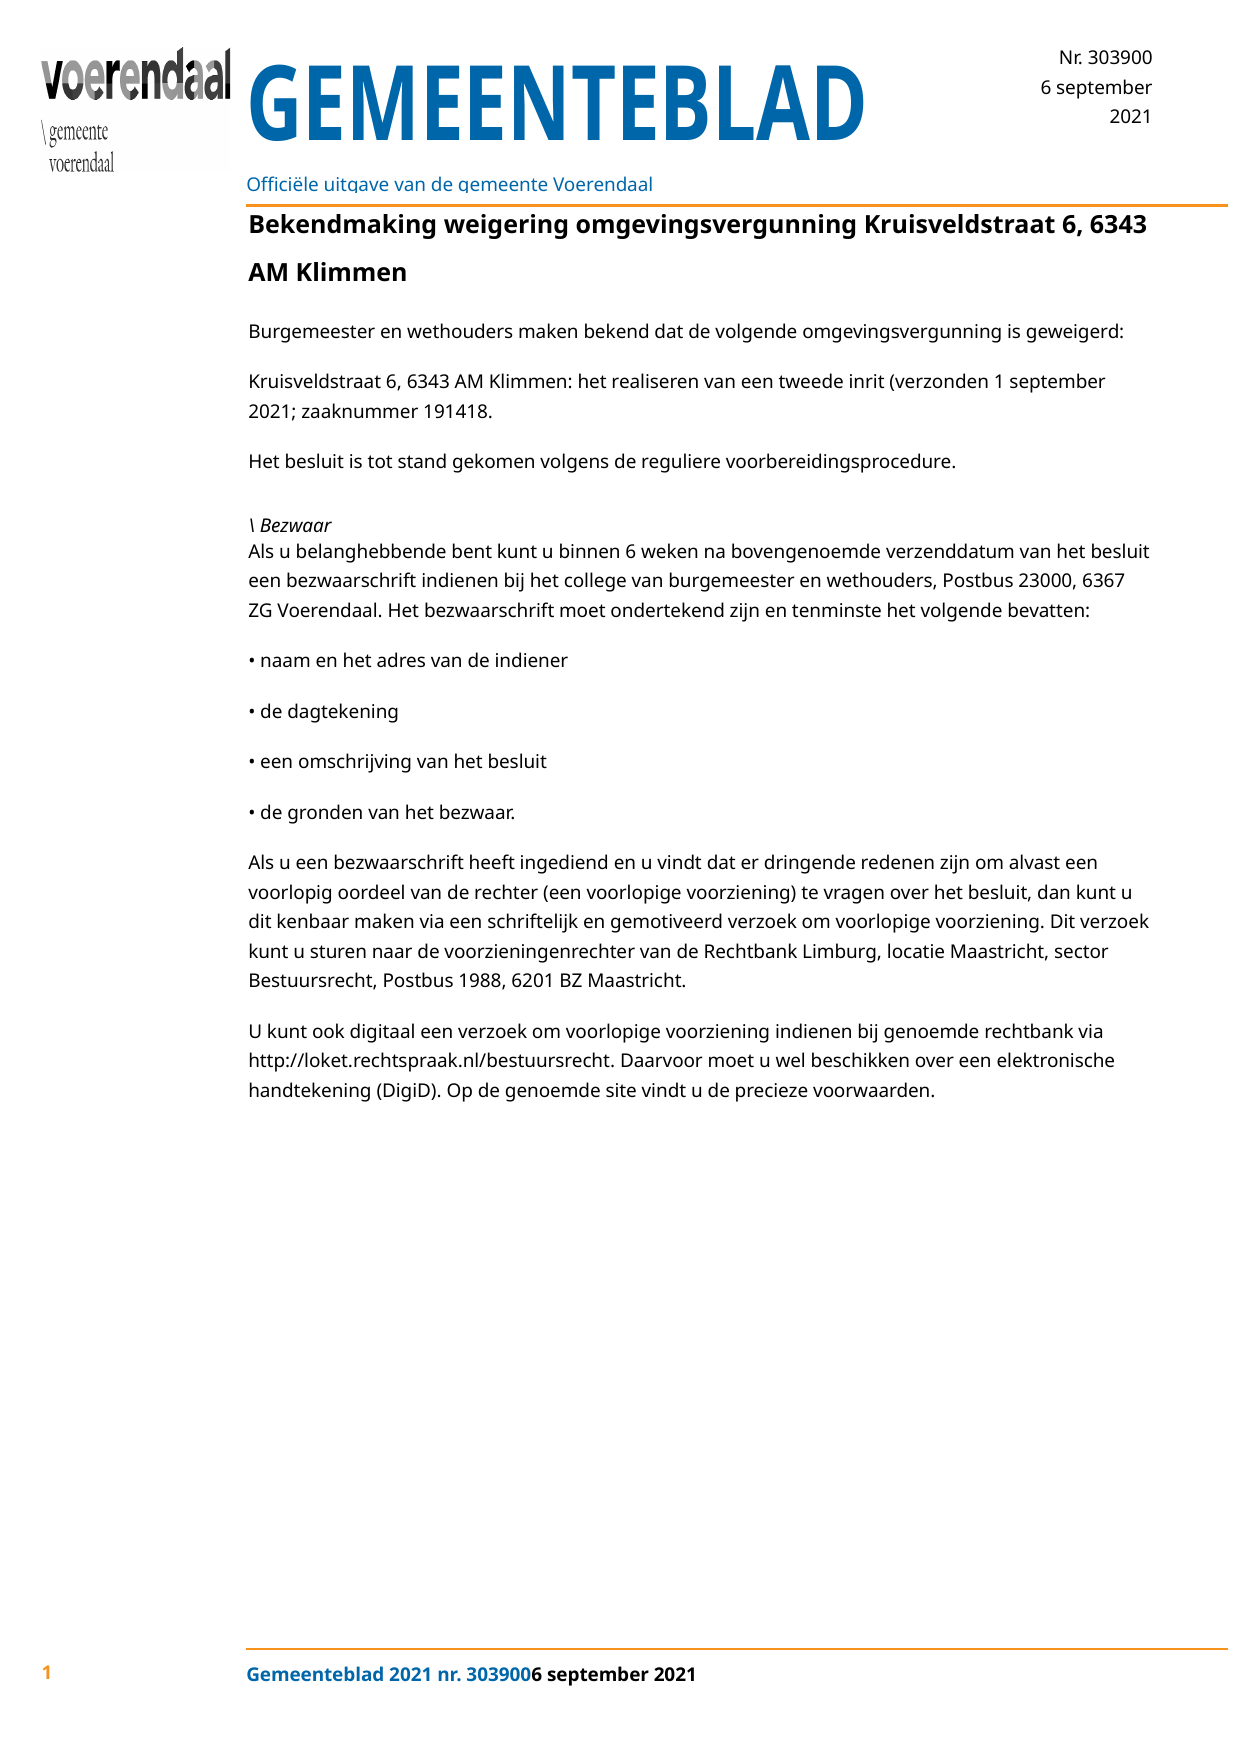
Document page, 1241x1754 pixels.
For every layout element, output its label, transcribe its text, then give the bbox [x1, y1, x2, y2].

text Kruisveldstraat 6, 6343 AM Klimmen: het realiseren van een tweede inrit (verzonden 1 september 2021; zaaknummer 191418. [248, 368, 1152, 424]
text Als u belanghebbende bent kunt u binnen 6 weken na bovengenoemde verzenddatum van het besluit een bezwaarschrift indienen bij het college van burgemeester en wethouders, Postbus 23000, 6367 ZG Voerendaal. Het bezwaarschrift moet ondertekend zijn en tenminste het volgende bevatten: [248, 538, 1152, 623]
text Bekendmaking weigering omgevingsvergunning Kruisveldstraat 6, 6343 AM Klimmen [248, 207, 1152, 288]
text • de dagtekening [248, 698, 1152, 724]
text • een omschrijving van het besluit [248, 748, 1152, 774]
text • de gronden van het bezwaar. [248, 799, 1152, 824]
text Het besluit is tot stand gekomen volgens de reguliere voorbereidingsprocedure. [248, 448, 1152, 474]
text Als u een bezwaarschrift heeft ingediend en u vindt dat er dringende redenen zijn om alvast een voorlopig oordeel van de rechter (een voorlopige voorziening) te vragen over het besluit, dan kunt u dit kenbaar maken via een schriftelijk en gemotiveerd verzoek om voorlopige voorziening. Dit verzoek kunt u sturen naar de voorzieningenrechter van de Rechtbank Limburg, locatie Maastricht, sector Bestuursrecht, Postbus 1988, 6201 BZ Maastricht. [248, 849, 1152, 993]
text Burgemeester en wethouders maken bekend dat de volgende omgevingsvergunning is geweigerd: [248, 318, 1152, 344]
text U kunt ook digitaal een verzoek om voorlopige voorziening indienen bij genoemde rechtbank via http://loket.rechtspraak.nl/bestuursrecht. Daarvoor moet u wel beschikken over een elektronische handtekening (DigiD). Op de genoemde site vindt u de precieze voorwaarden. [248, 1018, 1152, 1103]
text \ Bezwaar [248, 512, 1152, 538]
picture [41, 47, 231, 172]
text • naam en het adres van de indiener [248, 648, 1152, 673]
